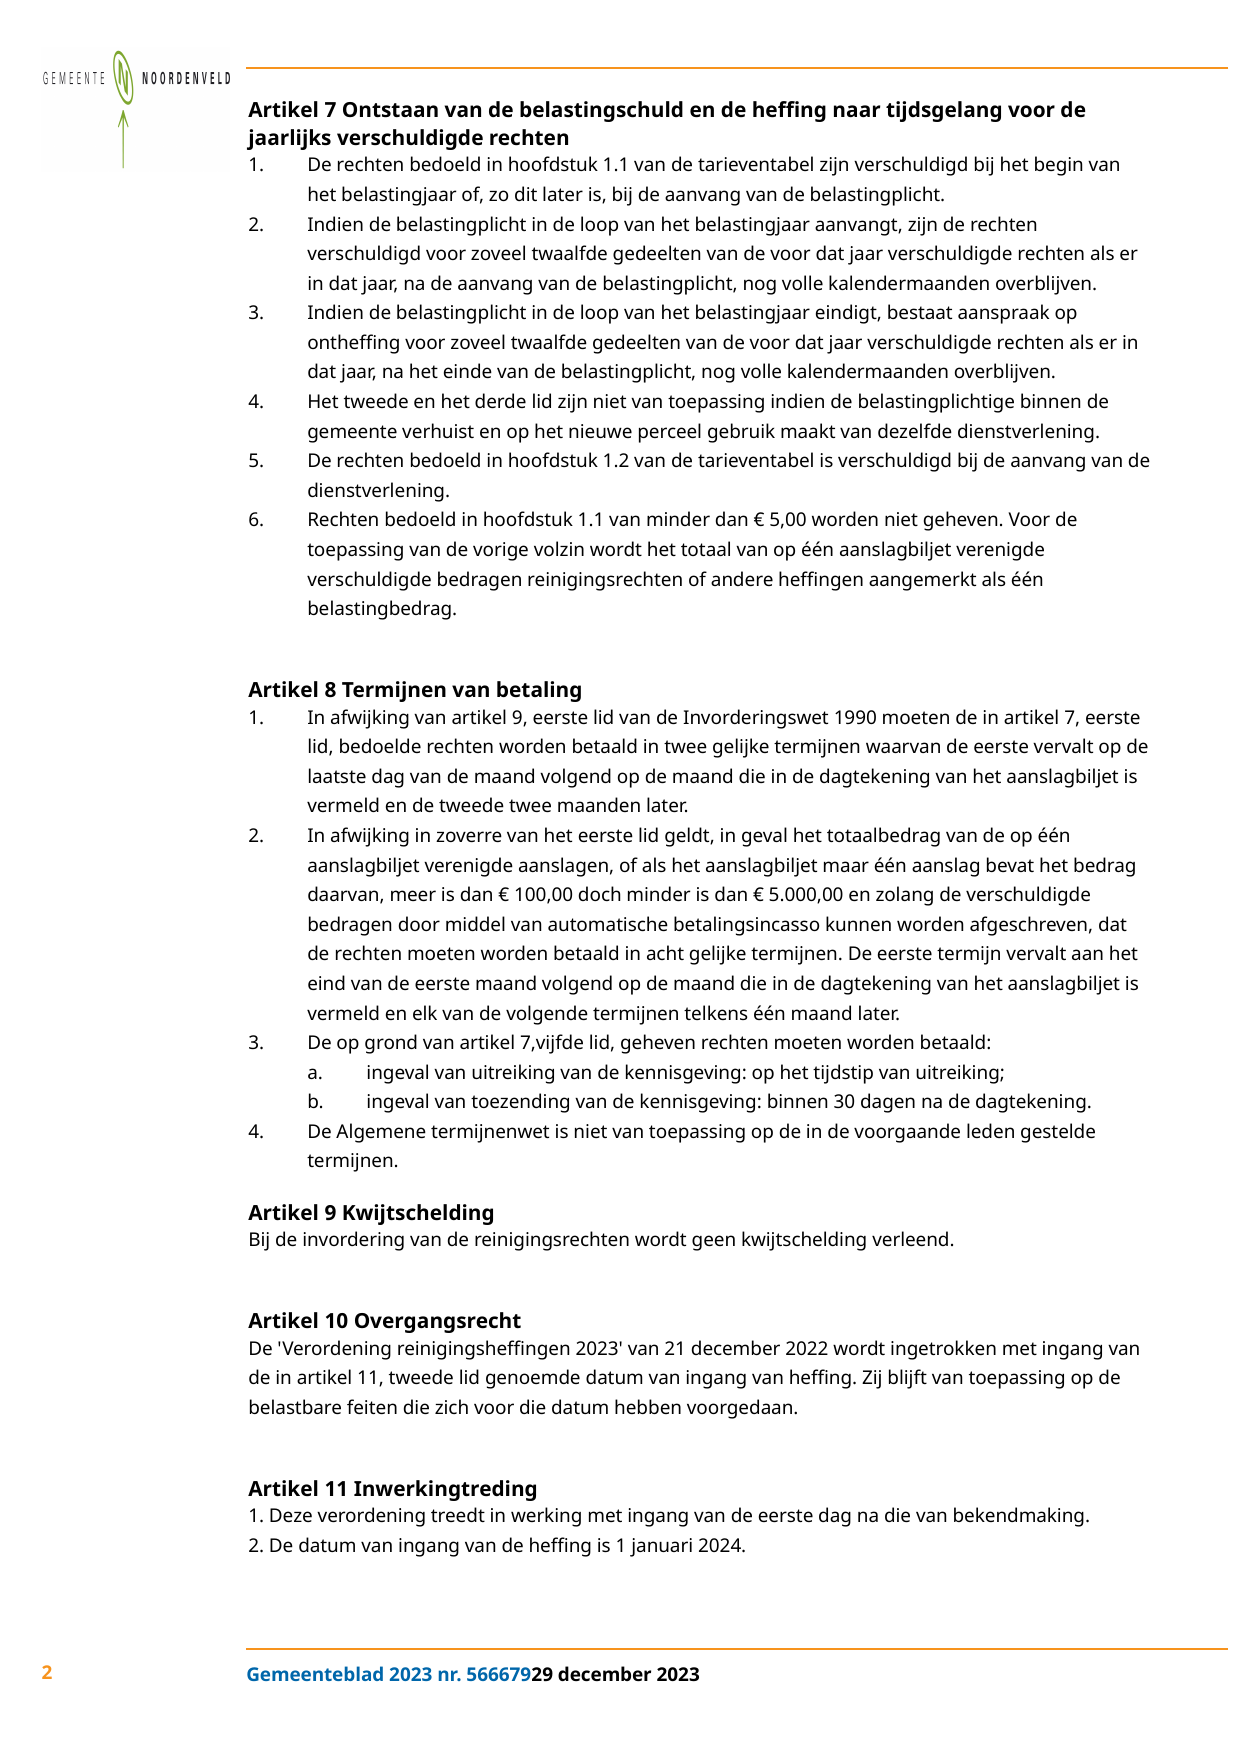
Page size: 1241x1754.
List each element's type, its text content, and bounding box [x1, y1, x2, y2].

list Indien de belastingplicht in de loop van het belastingjaar eindigt, bestaat aanspraak op ontheffing voor zoveel twaalfde gedeelten van de voor dat jaar verschuldigde rechten als er in dat jaar, na het einde van de belastingplicht, nog volle kalendermaanden overblijven. [248, 299, 1152, 384]
list De op grond van artikel 7,vijfde lid, geheven rechten moeten worden betaald: [248, 1029, 1152, 1055]
list Rechten bedoeld in hoofdstuk 1.1 van minder dan € 5,00 worden niet geheven. Voor de toepassing van de vorige volzin wordt het totaal van op één aanslagbiljet verenigde verschuldigde bedragen reinigingsrechten of andere heffingen aangemerkt als één belastingbedrag. [248, 507, 1152, 621]
list In afwijking in zoverre van het eerste lid geldt, in geval het totaalbedrag van de op één aanslagbiljet verenigde aanslagen, of als het aanslagbiljet maar één aanslag bevat het bedrag daarvan, meer is dan € 100,00 doch minder is dan € 5.000,00 en zolang de verschuldigde bedragen door middel van automatische betalingsincasso kunnen worden afgeschreven, dat de rechten moeten worden betaald in acht gelijke termijnen. De eerste termijn vervalt aan het eind van de eerste maand volgend op de maand die in de dagtekening van het aanslagbiljet is vermeld en elk van de volgende termijnen telkens één maand later. [248, 822, 1152, 1025]
text Artikel 8 Termijnen van betaling [248, 675, 1152, 704]
list ingeval van uitreiking van de kennisgeving: op het tijdstip van uitreiking; [307, 1059, 1152, 1084]
list In afwijking van artikel 9, eerste lid van de Invorderingswet 1990 moeten de in artikel 7, eerste lid, bedoelde rechten worden betaald in twee gelijke termijnen waarvan de eerste vervalt op de laatste dag van de maand volgend op de maand die in de dagtekening van het aanslagbiljet is vermeld en de tweede twee maanden later. [248, 704, 1152, 818]
text 2. De datum van ingang van de heffing is 1 januari 2024. [248, 1532, 1152, 1558]
text 1. Deze verordening treedt in werking met ingang van de eerste dag na die van bekendmaking. [248, 1502, 1152, 1528]
text Artikel 7 Ontstaan van de belastingschuld en de heffing naar tijdsgelang voor de jaarlijks verschuldigde rechten [248, 95, 1152, 152]
list De rechten bedoeld in hoofdstuk 1.1 van de tarieventabel zijn verschuldigd bij het begin van het belastingjaar of, zo dit later is, bij de aanvang van de belastingplicht. [248, 152, 1152, 207]
text Artikel 11 Inwerkingtreding [248, 1474, 1152, 1502]
picture [41, 47, 231, 172]
list Indien de belastingplicht in de loop van het belastingjaar aanvangt, zijn de rechten verschuldigd voor zoveel twaalfde gedeelten van de voor dat jaar verschuldigde rechten als er in dat jaar, na de aanvang van de belastingplicht, nog volle kalendermaanden overblijven. [248, 211, 1152, 296]
list De Algemene termijnenwet is niet van toepassing op de in de voorgaande leden gestelde termijnen. [248, 1118, 1152, 1173]
list ingeval van toezending van de kennisgeving: binnen 30 dagen na de dagtekening. [307, 1088, 1152, 1114]
text Bij de invordering van de reinigingsrechten wordt geen kwijtschelding verleend. [248, 1226, 1152, 1252]
list De rechten bedoeld in hoofdstuk 1.2 van de tarieventabel is verschuldigd bij de aanvang van de dienstverlening. [248, 447, 1152, 503]
text De 'Verordening reinigingsheffingen 2023' van 21 december 2022 wordt ingetrokken met ingang van de in artikel 11, tweede lid genoemde datum van ingang van heffing. Zij blijft van toepassing op de belastbare feiten die zich voor die datum hebben voorgedaan. [248, 1335, 1152, 1420]
list Het tweede en het derde lid zijn niet van toepassing indien de belastingplichtige binnen de gemeente verhuist en op het nieuwe perceel gebruik maakt van dezelfde dienstverlening. [248, 388, 1152, 444]
text Artikel 9 Kwijtschelding [248, 1198, 1152, 1226]
text Artikel 10 Overgangsrecht [248, 1306, 1152, 1335]
